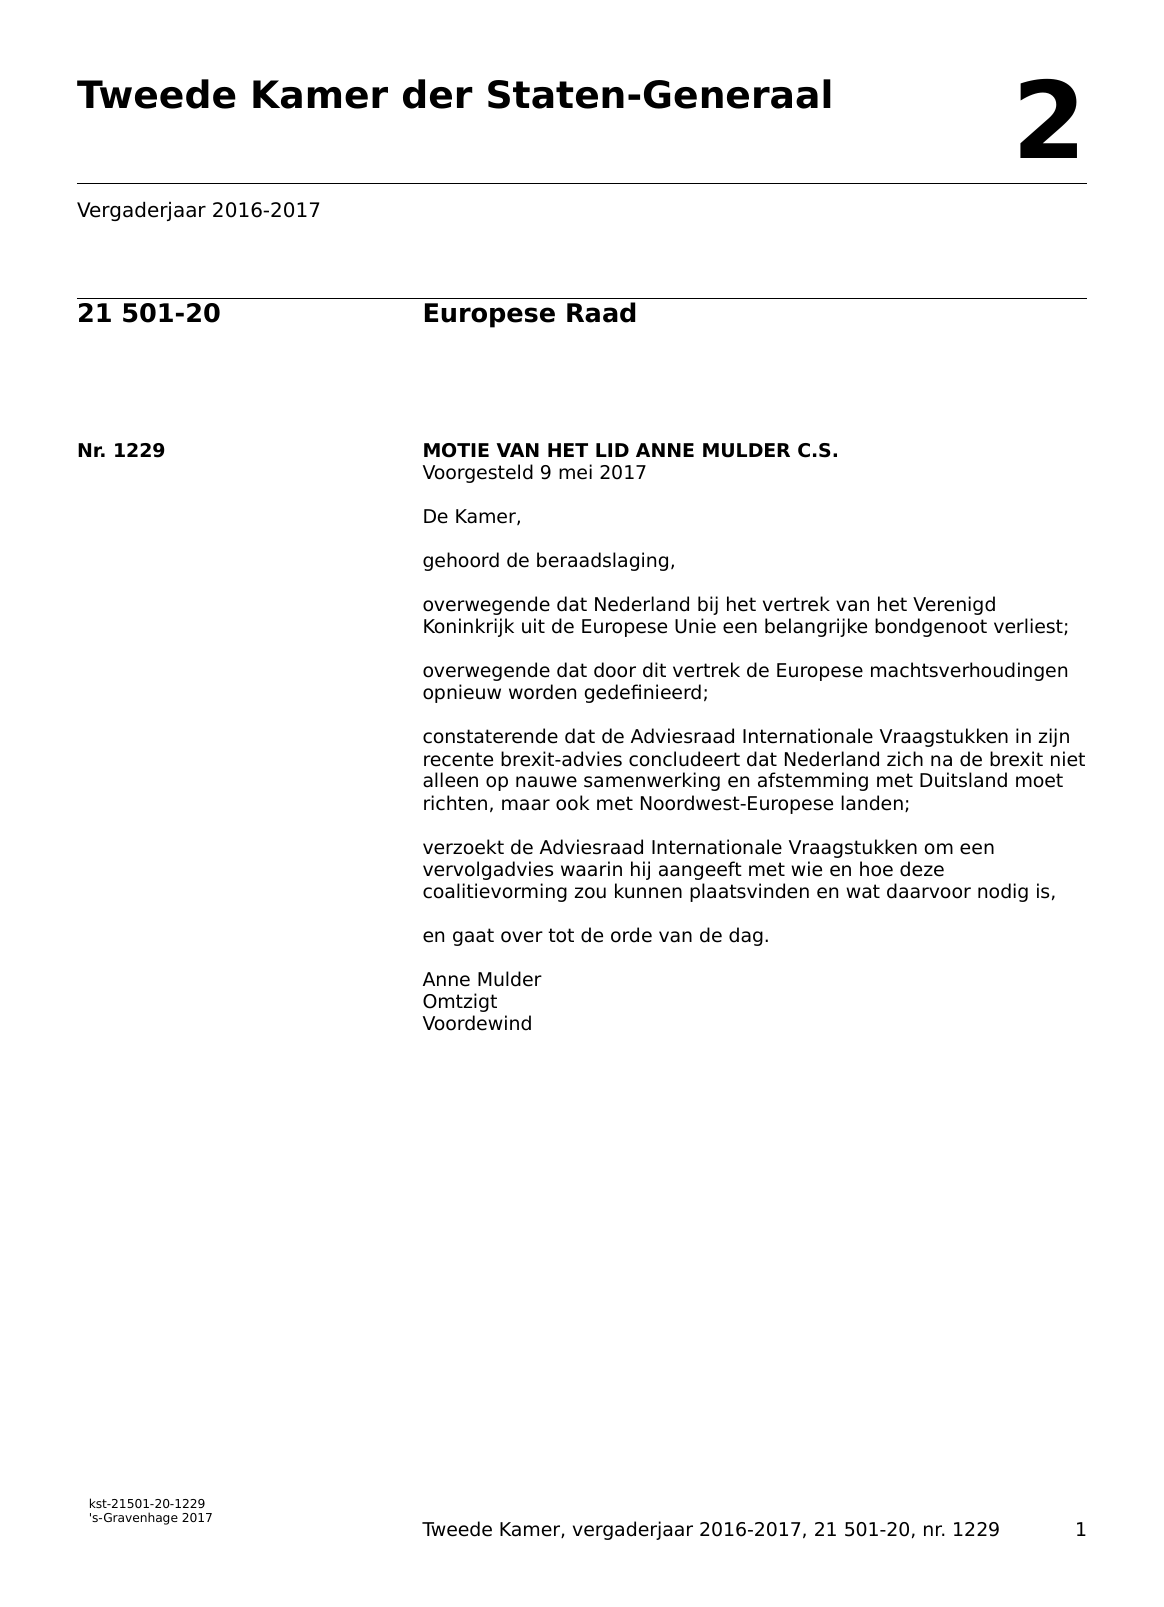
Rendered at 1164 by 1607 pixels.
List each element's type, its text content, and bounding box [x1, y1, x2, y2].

text verzoekt de Adviesraad Internationale Vraagstukken om een vervolgadvies waarin hij aangeeft met wie en hoe deze coalitievorming zou kunnen plaatsvinden en wat daarvoor nodig is, [422, 837, 1087, 902]
text constaterende dat de Adviesraad Internationale Vraagstukken in zijn recente brexit-advies concludeert dat Nederland zich na de brexit niet alleen op nauwe samenwerking en afstemming met Duitsland moet richten, maar ook met Noordwest-Europese landen; [422, 726, 1087, 814]
table_header Tweede Kamer der Staten-Generaal [77, 59, 886, 183]
table_header 2 [886, 59, 1087, 183]
text en gaat over tot de orde van de dag. [422, 925, 1087, 947]
table_cell Vergaderjaar 2016-2017 [77, 184, 1087, 298]
text overwegende dat door dit vertrek de Europese machtsverhoudingen opnieuw worden gedefinieerd; [422, 660, 1087, 704]
text gehoord de beraadslaging, [422, 550, 1087, 572]
text Omtzigt [422, 991, 1087, 1013]
text 's-Gravenhage 2017 [88, 1511, 323, 1525]
text overwegende dat Nederland bij het vertrek van het Verenigd Koninkrijk uit de Europese Unie een belangrijke bondgenoot verliest; [422, 594, 1087, 638]
subtitle Nr. 1229 MOTIE VAN HET LID ANNE MULDER C.S. [77, 440, 1087, 462]
text kst-21501-20-1229 [88, 1497, 323, 1511]
text Voordewind [422, 1013, 1087, 1035]
text Anne Mulder [422, 969, 1087, 991]
text De Kamer, [422, 506, 1087, 528]
subtitle 21 501-20 Europese Raad [77, 299, 1087, 329]
text Voorgesteld 9 mei 2017 [422, 462, 1087, 484]
